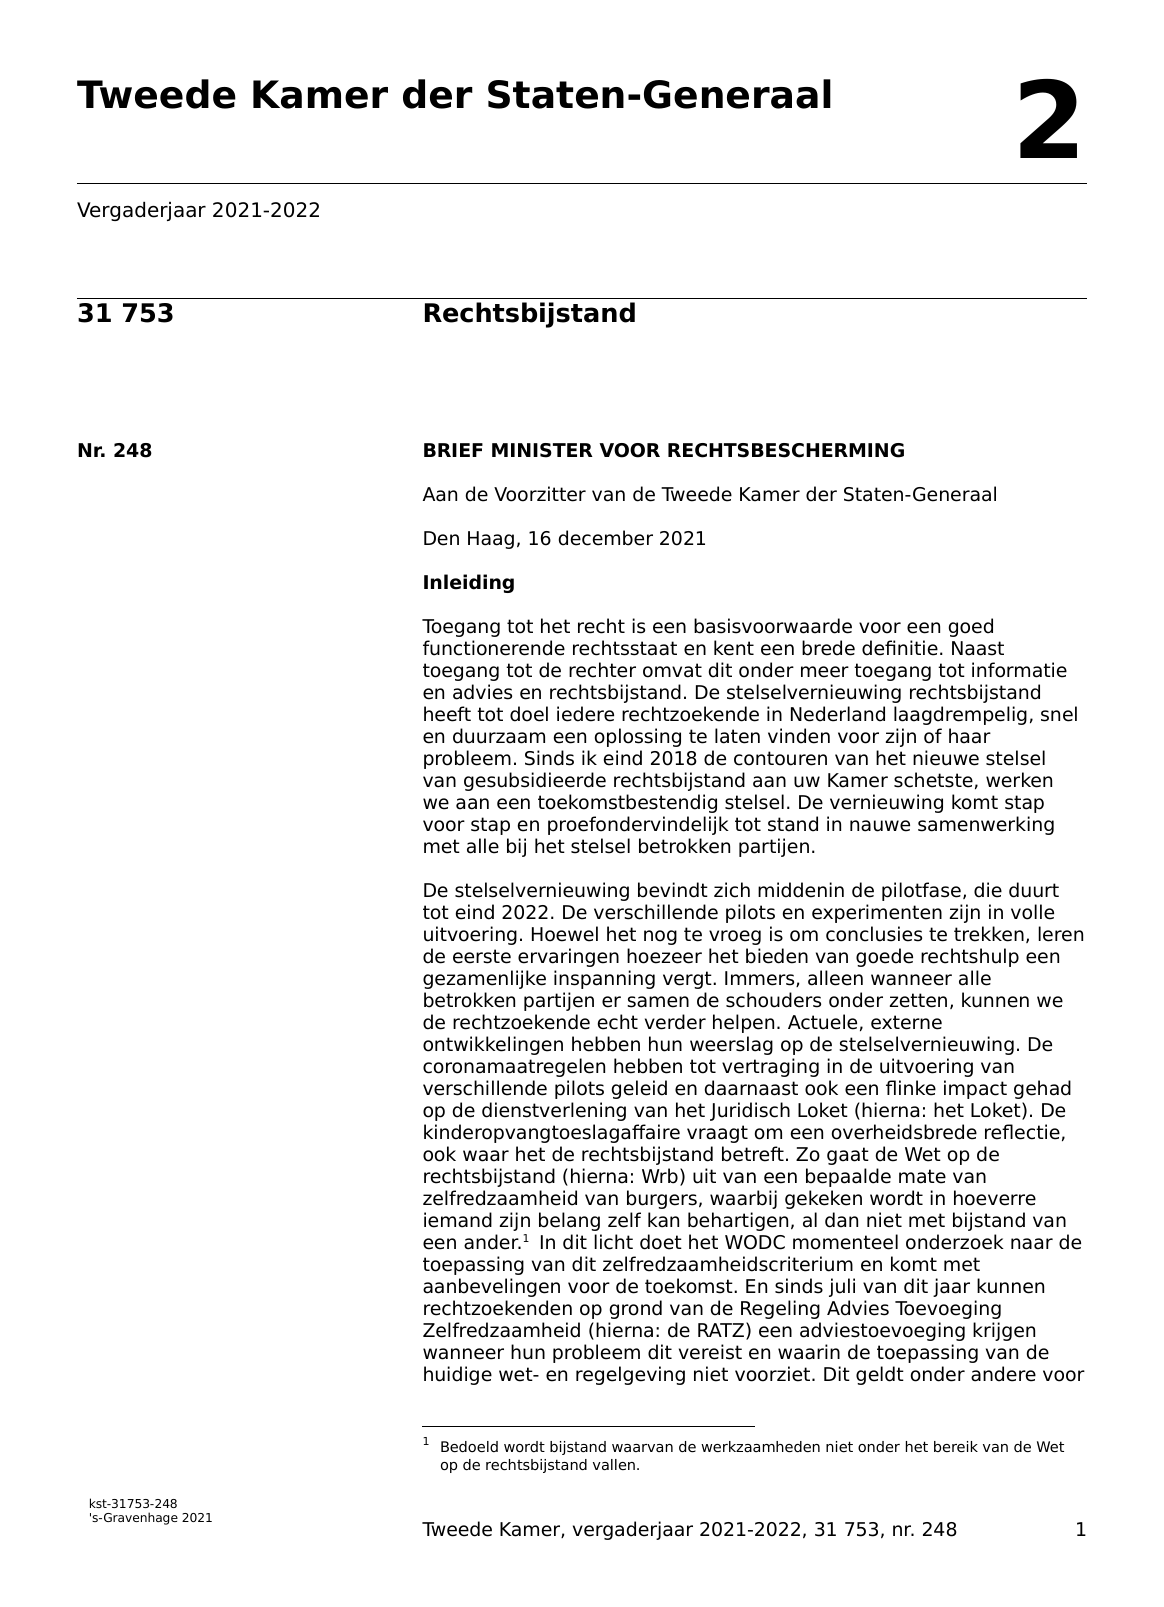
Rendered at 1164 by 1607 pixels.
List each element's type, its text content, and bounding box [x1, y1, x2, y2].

text 's-Gravenhage 2021 [88, 1511, 323, 1525]
text Toegang tot het recht is een basisvoorwaarde voor een goed functionerende rechtsstaat en kent een brede definitie. Naast toegang tot de rechter omvat dit onder meer toegang tot informatie en advies en rechtsbijstand. De stelselvernieuwing rechtsbijstand heeft tot doel iedere rechtzoekende in Nederland laagdrempelig, snel en duurzaam een oplossing te laten vinden voor zijn of haar probleem. Sinds ik eind 2018 de contouren van het nieuwe stelsel van gesubsidieerde rechtsbijstand aan uw Kamer schetste, werken we aan een toekomstbestendig stelsel. De vernieuwing komt stap voor stap en proefondervindelijk tot stand in nauwe samenwerking met alle bij het stelsel betrokken partijen. [422, 616, 1087, 858]
text kst-31753-248 [88, 1497, 323, 1511]
subtitle Inleiding [422, 572, 1087, 594]
subtitle 31 753 Rechtsbijstand [77, 299, 1087, 329]
text De stelselvernieuwing bevindt zich middenin de pilotfase, die duurt tot eind 2022. De verschillende pilots en experimenten zijn in volle uitvoering. Hoewel het nog te vroeg is om conclusies te trekken, leren de eerste ervaringen hoezeer het bieden van goede rechtshulp een gezamenlijke inspanning vergt. Immers, alleen wanneer alle betrokken partijen er samen de schouders onder zetten, kunnen we de rechtzoekende echt verder helpen. Actuele, externe ontwikkelingen hebben hun weerslag op de stelselvernieuwing. De coronamaatregelen hebben tot vertraging in de uitvoering van verschillende pilots geleid en daarnaast ook een flinke impact gehad op de dienstverlening van het Juridisch Loket (hierna: het Loket). De kinderopvangtoeslagaffaire vraagt om een overheidsbrede reflectie, ook waar het de rechtsbijstand betreft. Zo gaat de Wet op de rechtsbijstand (hierna: Wrb) uit van een bepaalde mate van zelfredzaamheid van burgers, waarbij gekeken wordt in hoeverre iemand zijn belang zelf kan behartigen, al dan niet met bijstand van een ander. In dit licht doet het WODC momenteel onderzoek naar de toepassing van dit zelfredzaamheidscriterium en komt met aanbevelingen voor de toekomst. En sinds juli van dit jaar kunnen rechtzoekenden op grond van de Regeling Advies Toevoeging Zelfredzaamheid (hierna: de RATZ) een adviestoevoeging krijgen wanneer hun probleem dit vereist en waarin de toepassing van de huidige wet- en regelgeving niet voorziet. Dit geldt onder andere voor [422, 880, 1087, 1386]
table_header 2 [886, 59, 1087, 183]
table_header Tweede Kamer der Staten-Generaal [77, 59, 886, 183]
subtitle Nr. 248 BRIEF MINISTER VOOR RECHTSBESCHERMING [77, 440, 1087, 462]
text Aan de Voorzitter van de Tweede Kamer der Staten-Generaal [422, 484, 1087, 506]
text Bedoeld wordt bijstand waarvan de werkzaamheden niet onder het bereik van de Wet op de rechtsbijstand vallen. [422, 1435, 1087, 1474]
text Den Haag, 16 december 2021 [422, 528, 1087, 550]
table_cell Vergaderjaar 2021-2022 [77, 184, 1087, 298]
